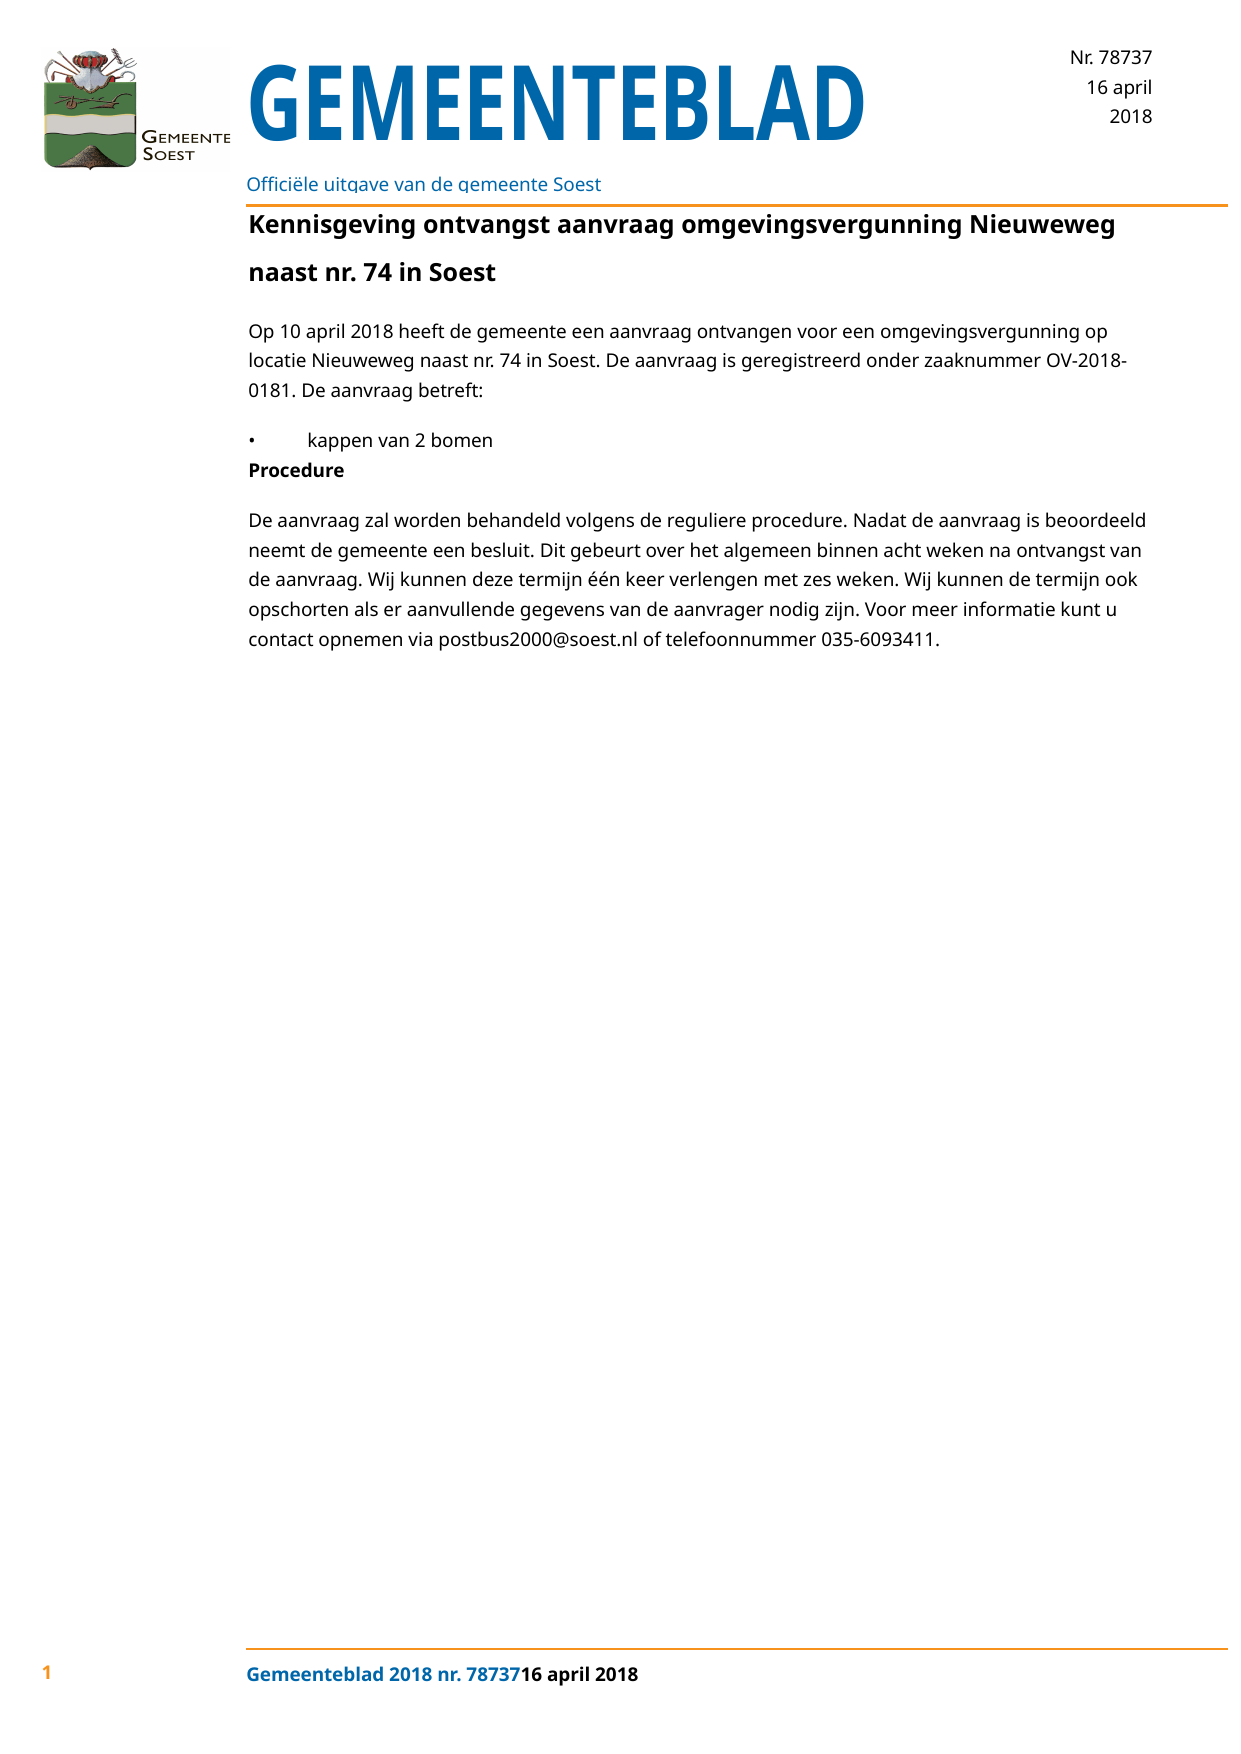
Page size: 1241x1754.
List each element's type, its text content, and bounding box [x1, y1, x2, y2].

text Procedure [248, 457, 1152, 483]
text Kennisgeving ontvangst aanvraag omgevingsvergunning Nieuweweg naast nr. 74 in Soest [248, 207, 1152, 288]
picture [41, 47, 231, 172]
text Op 10 april 2018 heeft de gemeente een aanvraag ontvangen voor een omgevingsvergunning op locatie Nieuweweg naast nr. 74 in Soest. De aanvraag is geregistreerd onder zaaknummer OV-2018-0181. De aanvraag betreft: [248, 318, 1152, 403]
list kappen van 2 bomen [248, 427, 1152, 453]
text De aanvraag zal worden behandeld volgens de reguliere procedure. Nadat de aanvraag is beoordeeld neemt de gemeente een besluit. Dit gebeurt over het algemeen binnen acht weken na ontvangst van de aanvraag. Wij kunnen deze termijn één keer verlengen met zes weken. Wij kunnen de termijn ook opschorten als er aanvullende gegevens van de aanvrager nodig zijn. Voor meer informatie kunt u contact opnemen via postbus2000@soest.nl of telefoonnummer 035-6093411. [248, 507, 1152, 652]
